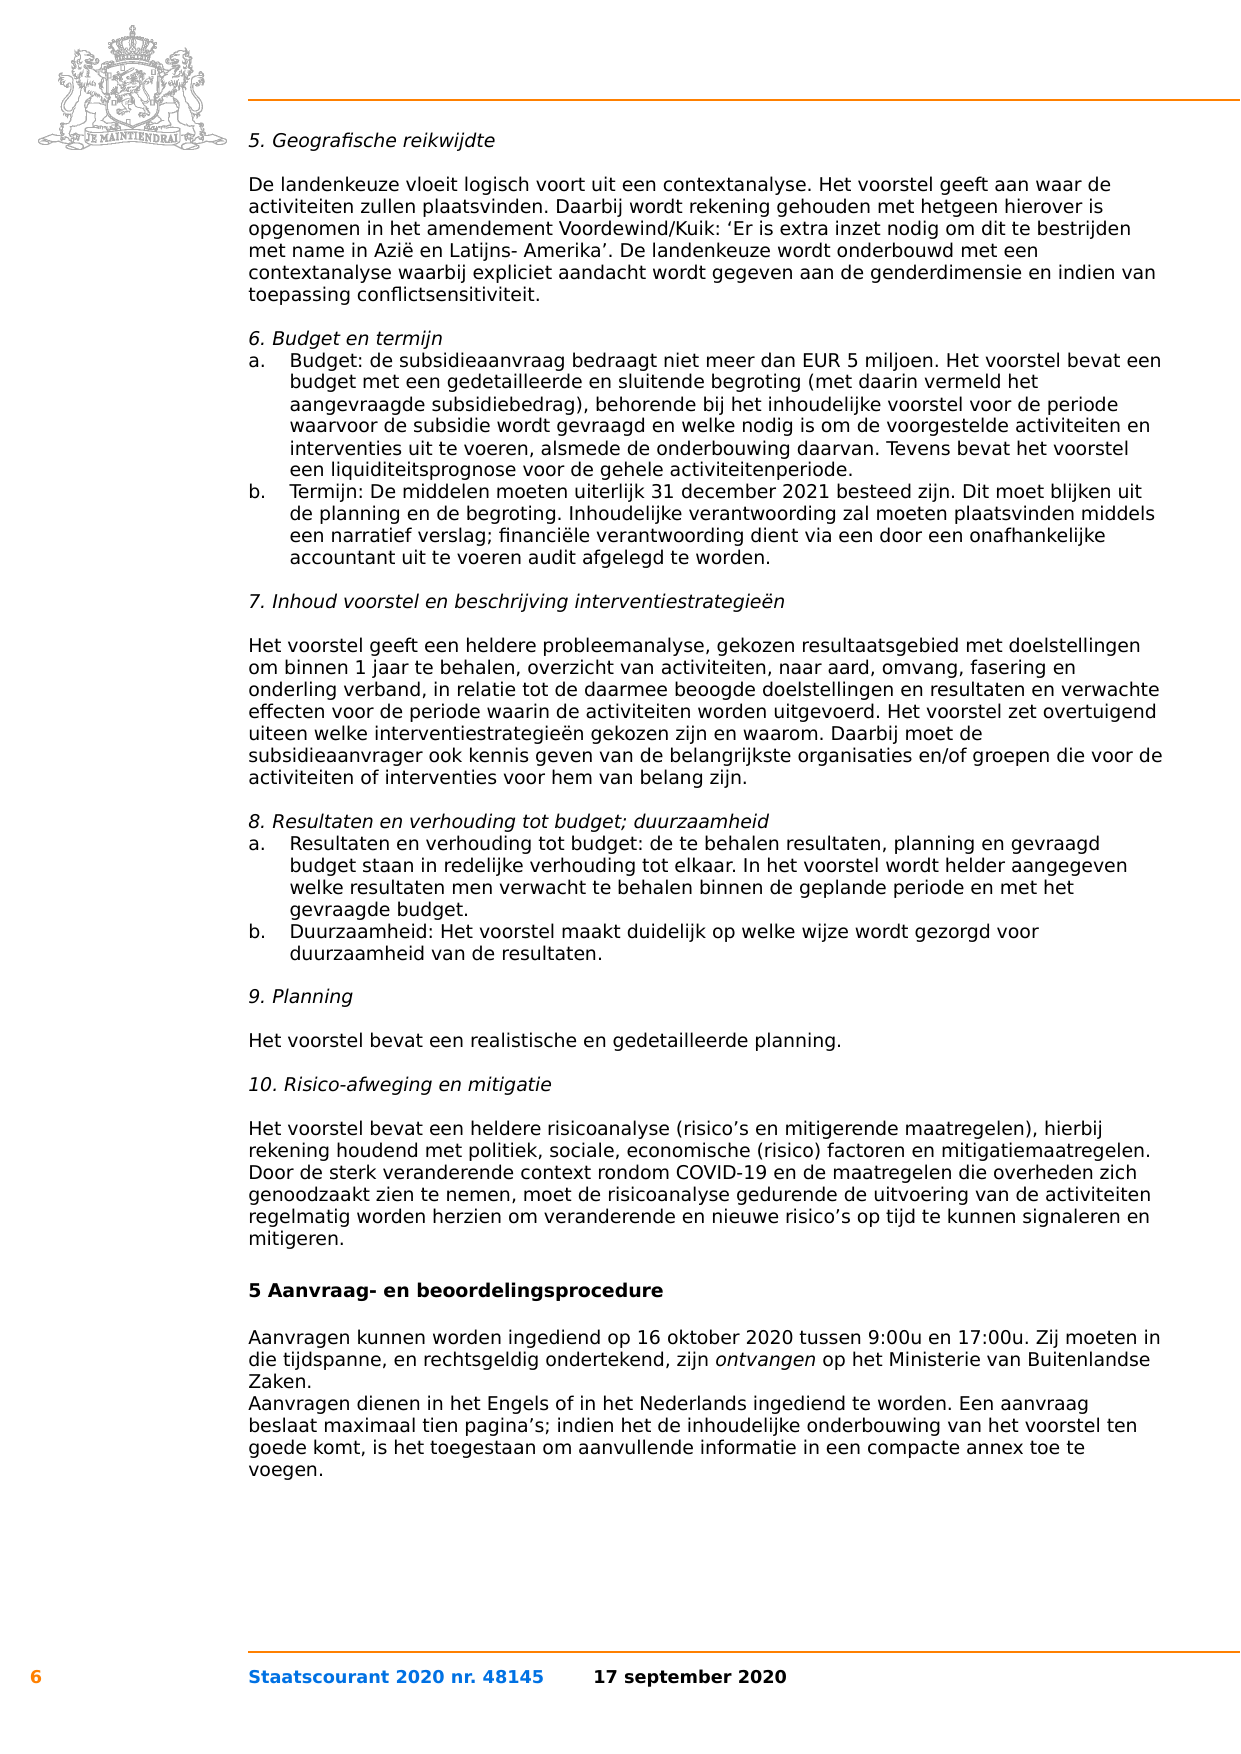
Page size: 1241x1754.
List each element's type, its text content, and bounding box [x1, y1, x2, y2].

text Het voorstel bevat een heldere risicoanalyse (risico’s en mitigerende maatregelen), hierbij rekening houdend met politiek, sociale, economische (risico) factoren en mitigatiemaatregelen. Door de sterk veranderende context rondom COVID-19 en de maatregelen die overheden zich genoodzaakt zien te nemen, moet de risicoanalyse gedurende de uitvoering van de activiteiten regelmatig worden herzien om veranderende en nieuwe risico’s op tijd te kunnen signaleren en mitigeren. [248, 1118, 1163, 1250]
text Aanvragen dienen in het Engels of in het Nederlands ingediend te worden. Een aanvraag beslaat maximaal tien pagina’s; indien het de inhoudelijke onderbouwing van het voorstel ten goede komt, is het toegestaan om aanvullende informatie in een compacte annex toe te voegen. [248, 1393, 1163, 1481]
subtitle 8. Resultaten en verhouding tot budget; duurzaamheid [248, 811, 1163, 833]
text b. Duurzaamheid: Het voorstel maakt duidelijk op welke wijze wordt gezorgd voor duurzaamheid van de resultaten. [248, 921, 1163, 964]
text a. Budget: de subsidieaanvraag bedraagt niet meer dan EUR 5 miljoen. Het voorstel bevat een budget met een gedetailleerde en sluitende begroting (met daarin vermeld het aangevraagde subsidiebedrag), behorende bij het inhoudelijke voorstel voor de periode waarvoor de subsidie wordt gevraagd en welke nodig is om de voorgestelde activiteiten en interventies uit te voeren, alsmede de onderbouwing daarvan. Tevens bevat het voorstel een liquiditeitsprognose voor de gehele activiteitenperiode. [248, 349, 1163, 481]
subtitle 5. Geografische reikwijdte [248, 130, 1163, 152]
text a. Resultaten en verhouding tot budget: de te behalen resultaten, planning en gevraagd budget staan in redelijke verhouding tot elkaar. In het voorstel wordt helder aangegeven welke resultaten men verwacht te behalen binnen de geplande periode en met het gevraagde budget. [248, 833, 1163, 921]
subtitle 10. Risico-afweging en mitigatie [248, 1074, 1163, 1096]
subtitle 9. Planning [248, 986, 1163, 1008]
subtitle 5 Aanvraag- en beoordelingsprocedure [248, 1280, 1163, 1302]
picture [38, 25, 227, 150]
text Aanvragen kunnen worden ingediend op 16 oktober 2020 tussen 9:00u en 17:00u. Zij moeten in die tijdspanne, en rechtsgeldig ondertekend, zijn ontvangen op het Ministerie van Buitenlandse Zaken. [248, 1327, 1163, 1393]
subtitle 7. Inhoud voorstel en beschrijving interventiestrategieën [248, 591, 1163, 613]
text b. Termijn: De middelen moeten uiterlijk 31 december 2021 besteed zijn. Dit moet blijken uit de planning en de begroting. Inhoudelijke verantwoording zal moeten plaatsvinden middels een narratief verslag; financiële verantwoording dient via een door een onafhankelijke accountant uit te voeren audit afgelegd te worden. [248, 481, 1163, 569]
text De landenkeuze vloeit logisch voort uit een contextanalyse. Het voorstel geeft aan waar de activiteiten zullen plaatsvinden. Daarbij wordt rekening gehouden met hetgeen hierover is opgenomen in het amendement Voordewind/Kuik: ‘Er is extra inzet nodig om dit te bestrijden met name in Azië en Latijns- Amerika’. De landenkeuze wordt onderbouwd met een contextanalyse waarbij expliciet aandacht wordt gegeven aan de genderdimensie en indien van toepassing conflictsensitiviteit. [248, 174, 1163, 306]
text Het voorstel bevat een realistische en gedetailleerde planning. [248, 1030, 1163, 1052]
subtitle 6. Budget en termijn [248, 327, 1163, 349]
text Het voorstel geeft een heldere probleemanalyse, gekozen resultaatsgebied met doelstellingen om binnen 1 jaar te behalen, overzicht van activiteiten, naar aard, omvang, fasering en onderling verband, in relatie tot de daarmee beoogde doelstellingen en resultaten en verwachte effecten voor de periode waarin de activiteiten worden uitgevoerd. Het voorstel zet overtuigend uiteen welke interventiestrategieën gekozen zijn en waarom. Daarbij moet de subsidieaanvrager ook kennis geven van de belangrijkste organisaties en/of groepen die voor de activiteiten of interventies voor hem van belang zijn. [248, 635, 1163, 789]
